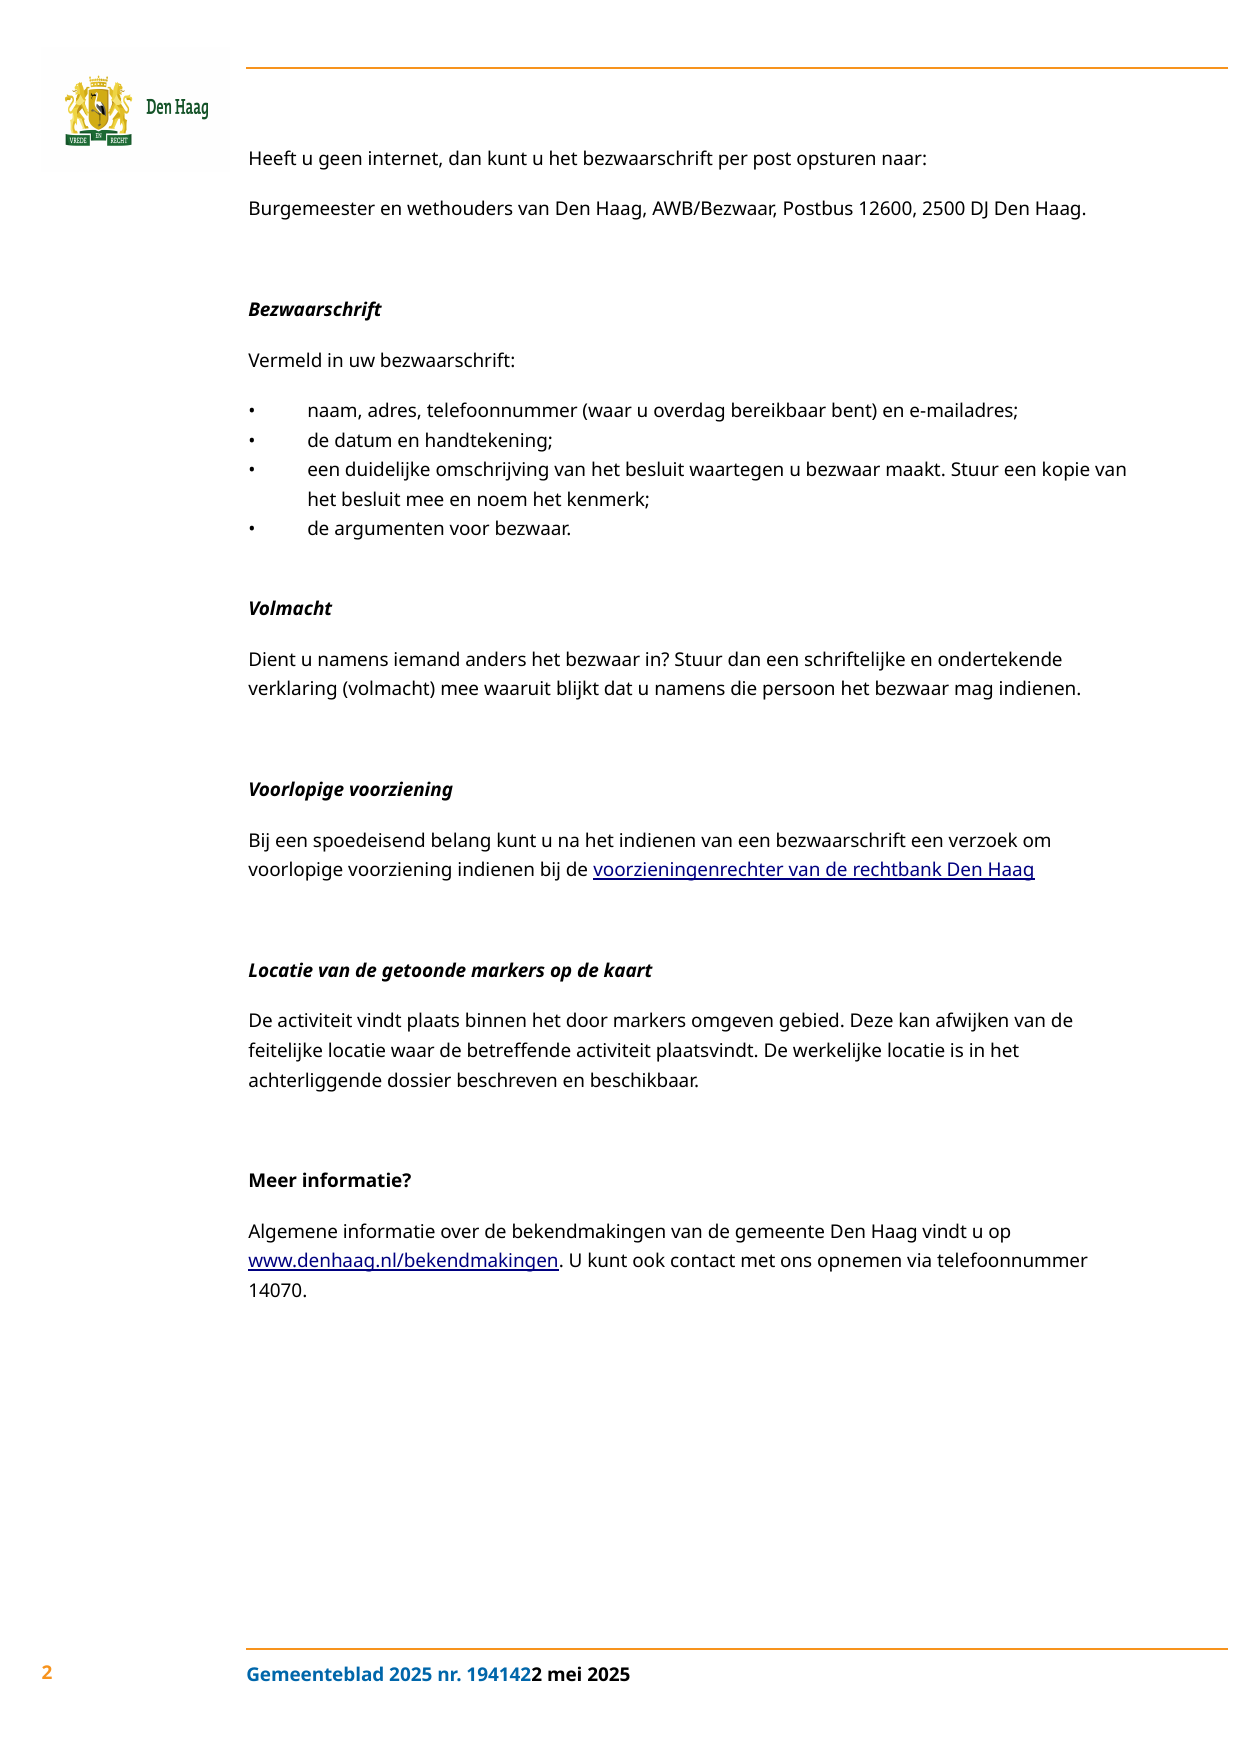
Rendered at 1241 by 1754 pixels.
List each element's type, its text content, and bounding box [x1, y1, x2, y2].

text Volmacht [248, 596, 1152, 621]
text Algemene informatie over de bekendmakingen van de gemeente Den Haag vindt u op www.denhaag.nl/bekendmakingen. U kunt ook contact met ons opnemen via telefoonnummer 14070. [248, 1218, 1152, 1303]
text Bij een spoedeisend belang kunt u na het indienen van een bezwaarschrift een verzoek om voorlopige voorziening indienen bij de voorzieningenrechter van de rechtbank Den Haag [248, 827, 1152, 882]
list de argumenten voor bezwaar. [248, 516, 1152, 541]
text Voorlopige voorziening [248, 776, 1152, 802]
text De activiteit vindt plaats binnen het door markers omgeven gebied. Deze kan afwijken van de feitelijke locatie waar de betreffende activiteit plaatsvindt. De werkelijke locatie is in het achterliggende dossier beschreven en beschikbaar. [248, 1008, 1152, 1093]
text Bezwaarschrift [248, 296, 1152, 322]
text Heeft u geen internet, dan kunt u het bezwaarschrift per post opsturen naar: [248, 145, 1152, 171]
picture [41, 47, 231, 172]
text Burgemeester en wethouders van Den Haag, AWB/Bezwaar, Postbus 12600, 2500 DJ Den Haag. [248, 196, 1152, 221]
list naam, adres, telefoonnummer (waar u overdag bereikbaar bent) en e-mailadres; [248, 397, 1152, 423]
list de datum en handtekening; [248, 427, 1152, 453]
text Vermeld in uw bezwaarschrift: [248, 347, 1152, 373]
list een duidelijke omschrijving van het besluit waartegen u bezwaar maakt. Stuur een kopie van het besluit mee en noem het kenmerk; [248, 456, 1152, 512]
text Meer informatie? [248, 1168, 1152, 1193]
text Locatie van de getoonde markers op de kaart [248, 957, 1152, 983]
text Dient u namens iemand anders het bezwaar in? Stuur dan een schriftelijke en ondertekende verklaring (volmacht) mee waaruit blijkt dat u namens die persoon het bezwaar mag indienen. [248, 646, 1152, 701]
